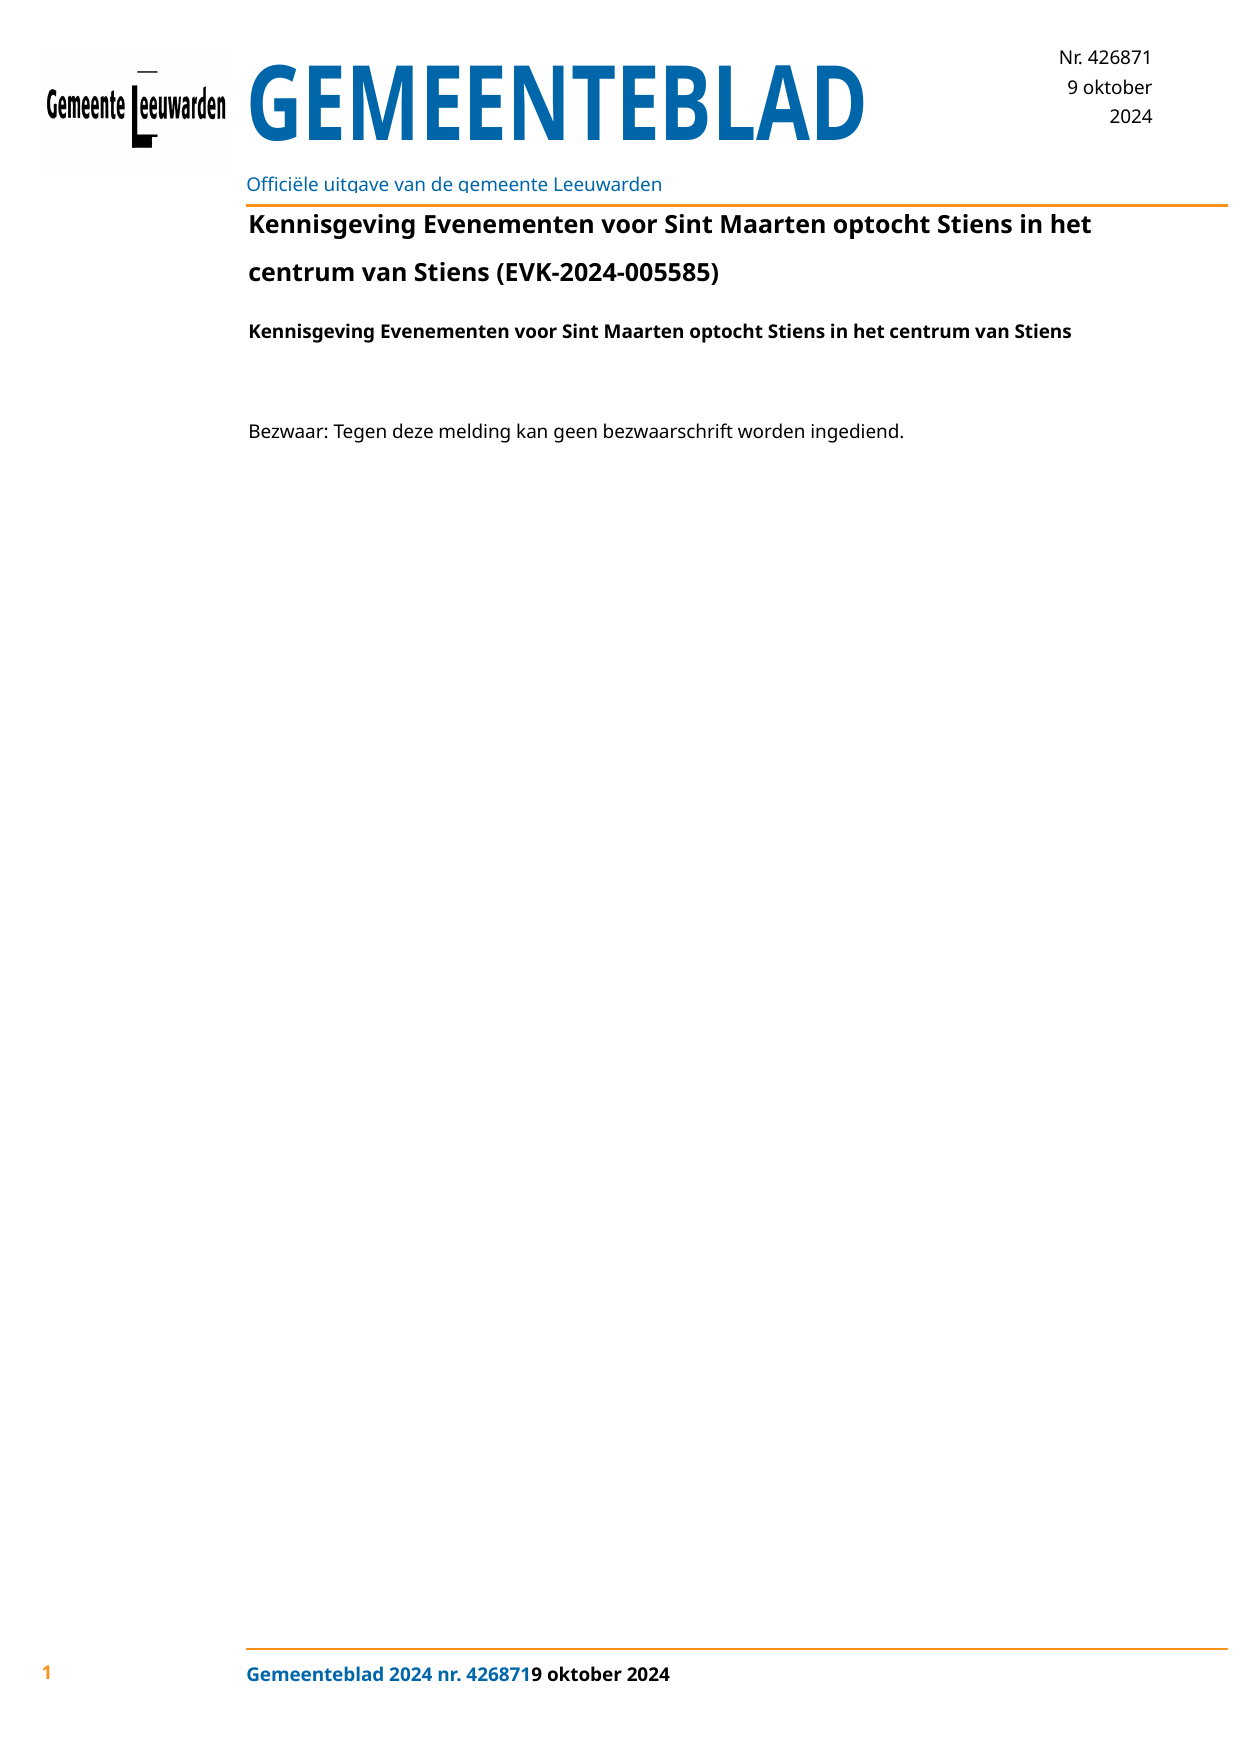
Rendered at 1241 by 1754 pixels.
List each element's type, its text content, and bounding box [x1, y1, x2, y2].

picture [41, 47, 231, 172]
text Kennisgeving Evenementen voor Sint Maarten optocht Stiens in het centrum van Stiens (EVK-2024-005585) [248, 207, 1152, 288]
text Bezwaar: Tegen deze melding kan geen bezwaarschrift worden ingediend. [248, 419, 1152, 444]
text Kennisgeving Evenementen voor Sint Maarten optocht Stiens in het centrum van Stiens [248, 318, 1152, 344]
